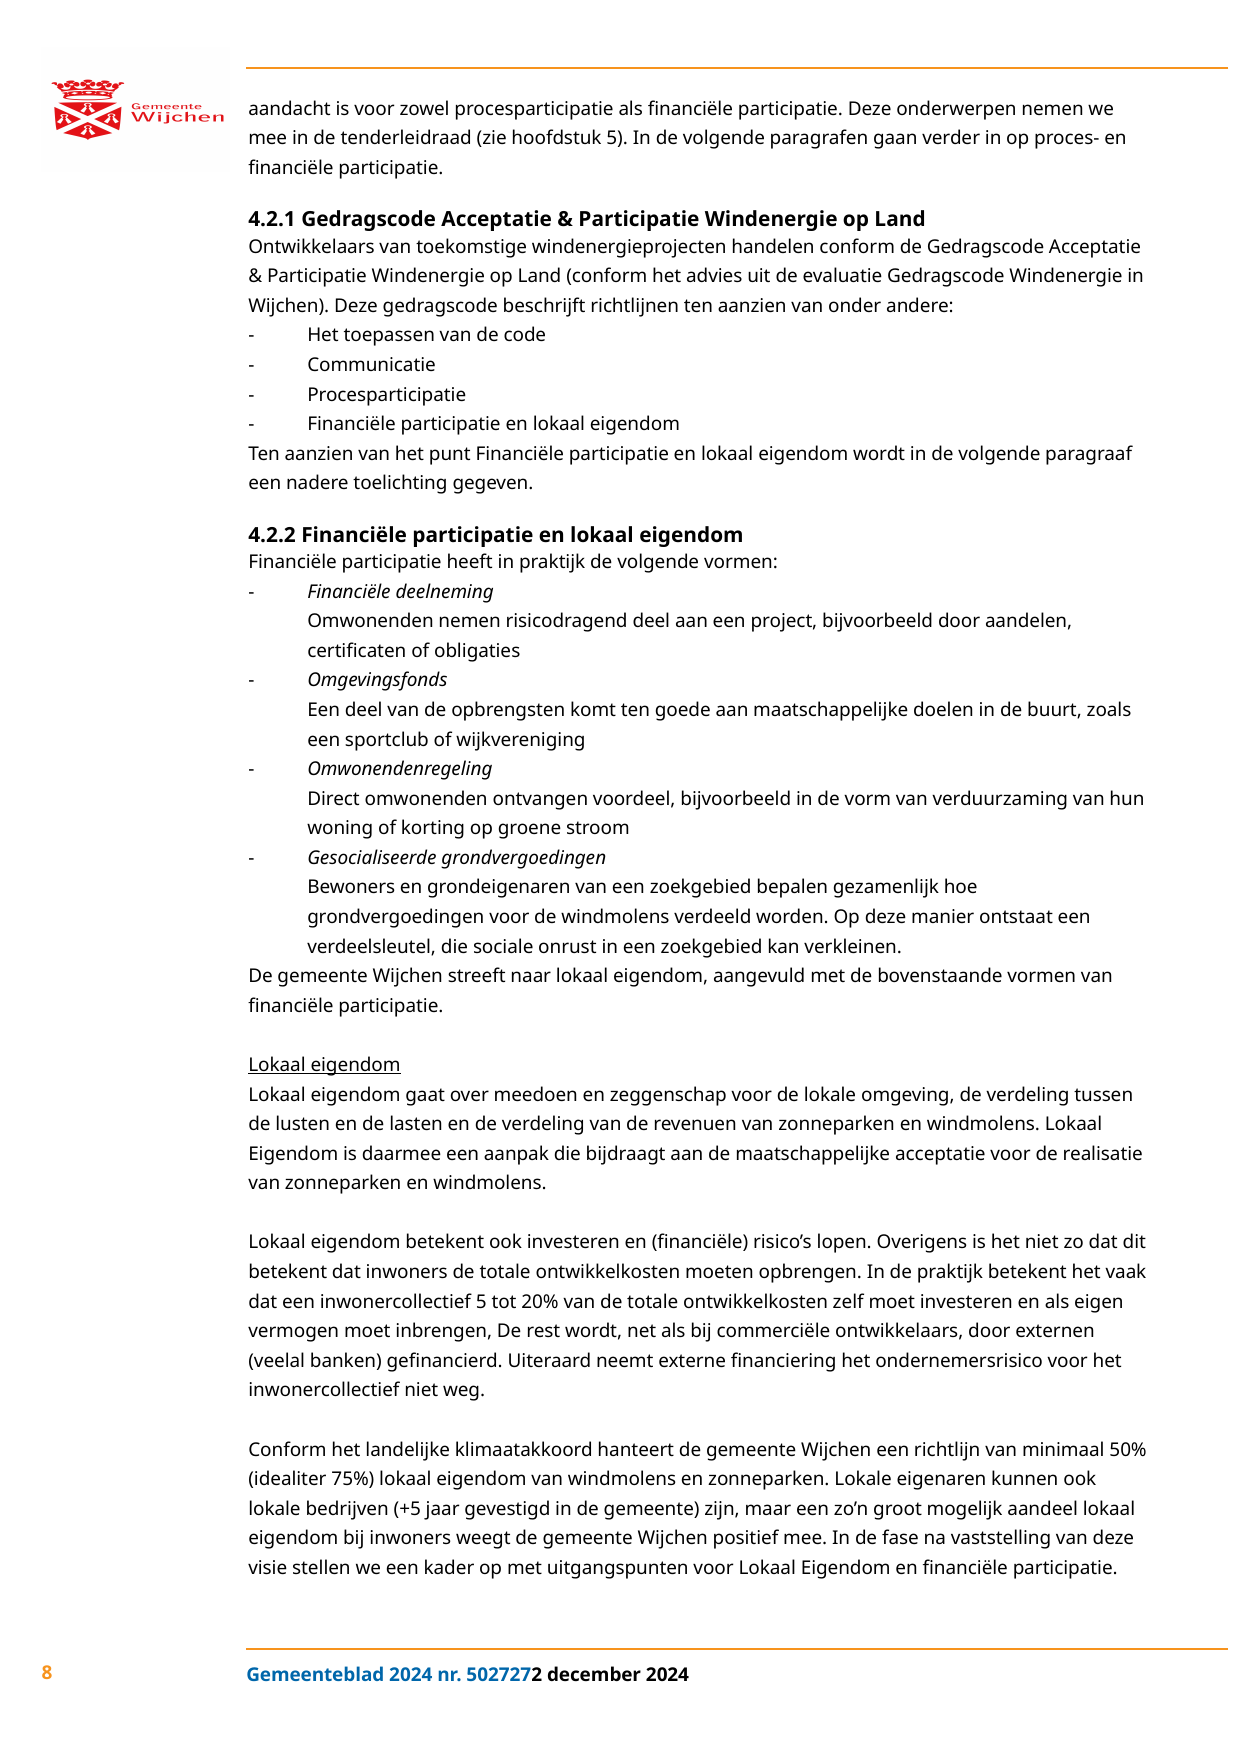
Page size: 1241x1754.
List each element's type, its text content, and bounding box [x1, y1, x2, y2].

list Procesparticipatie [248, 381, 1152, 406]
text 4.2.2 Financiële participatie en lokaal eigendom [248, 520, 1152, 548]
text Lokaal eigendom betekent ook investeren en (financiële) risico’s lopen. Overigens is het niet zo dat dit betekent dat inwoners de totale ontwikkelkosten moeten opbrengen. In de praktijk betekent het vaak dat een inwonercollectief 5 tot 20% van de totale ontwikkelkosten zelf moet investeren en als eigen vermogen moet inbrengen, De rest wordt, net als bij commerciële ontwikkelaars, door externen (veelal banken) gefinancierd. Uiteraard neemt externe financiering het ondernemersrisico voor het inwonercollectief niet weg. [248, 1229, 1152, 1402]
text Ontwikkelaars van toekomstige windenergieprojecten handelen conform de Gedragscode Acceptatie & Participatie Windenergie op Land (conform het advies uit de evaluatie Gedragscode Windenergie in Wijchen). Deze gedragscode beschrijft richtlijnen ten aanzien van onder andere: [248, 233, 1152, 318]
list Financiële deelneming [248, 578, 1152, 604]
list Gesocialiseerde grondvergoedingen [248, 844, 1152, 870]
text Conform het landelijke klimaatakkoord hanteert de gemeente Wijchen een richtlijn van minimaal 50% (idealiter 75%) lokaal eigendom van windmolens en zonneparken. Lokale eigenaren kunnen ook lokale bedrijven (+5 jaar gevestigd in de gemeente) zijn, maar een zo’n groot mogelijk aandeel lokaal eigendom bij inwoners weegt de gemeente Wijchen positief mee. In de fase na vaststelling van deze visie stellen we een kader op met uitgangspunten voor Lokaal Eigendom en financiële participatie. [248, 1436, 1152, 1580]
list Een deel van de opbrengsten komt ten goede aan maatschappelijke doelen in de buurt, zoals een sportclub of wijkvereniging [248, 696, 1152, 752]
text Financiële participatie heeft in praktijk de volgende vormen: [248, 548, 1152, 574]
text Lokaal eigendom gaat over meedoen en zeggenschap voor de lokale omgeving, de verdeling tussen de lusten en de lasten en de verdeling van de revenuen van zonneparken en windmolens. Lokaal Eigendom is daarmee een aanpak die bijdraagt aan de maatschappelijke acceptatie voor de realisatie van zonneparken en windmolens. [248, 1081, 1152, 1195]
text Lokaal eigendom [248, 1051, 1152, 1077]
list Omwonenden nemen risicodragend deel aan een project, bijvoorbeeld door aandelen, certificaten of obligaties [248, 607, 1152, 663]
list Direct omwonenden ontvangen voordeel, bijvoorbeeld in de vorm van verduurzaming van hun woning of korting op groene stroom [248, 785, 1152, 840]
text Ten aanzien van het punt Financiële participatie en lokaal eigendom wordt in de volgende paragraaf een nadere toelichting gegeven. [248, 440, 1152, 495]
list Bewoners en grondeigenaren van een zoekgebied bepalen gezamenlijk hoe grondvergoedingen voor de windmolens verdeeld worden. Op deze manier ontstaat een verdeelsleutel, die sociale onrust in een zoekgebied kan verkleinen. [248, 874, 1152, 959]
text aandacht is voor zowel procesparticipatie als financiële participatie. Deze onderwerpen nemen we mee in de tenderleidraad (zie hoofdstuk 5). In de volgende paragrafen gaan verder in op proces- en financiële participatie. [248, 95, 1152, 180]
text 4.2.1 Gedragscode Acceptatie & Participatie Windenergie op Land [248, 204, 1152, 233]
text De gemeente Wijchen streeft naar lokaal eigendom, aangevuld met de bovenstaande vormen van financiële participatie. [248, 962, 1152, 1018]
list Omwonendenregeling [248, 755, 1152, 781]
list Omgevingsfonds [248, 667, 1152, 692]
list Financiële participatie en lokaal eigendom [248, 410, 1152, 436]
picture [41, 47, 231, 172]
list Communicatie [248, 351, 1152, 377]
list Het toepassen van de code [248, 322, 1152, 347]
